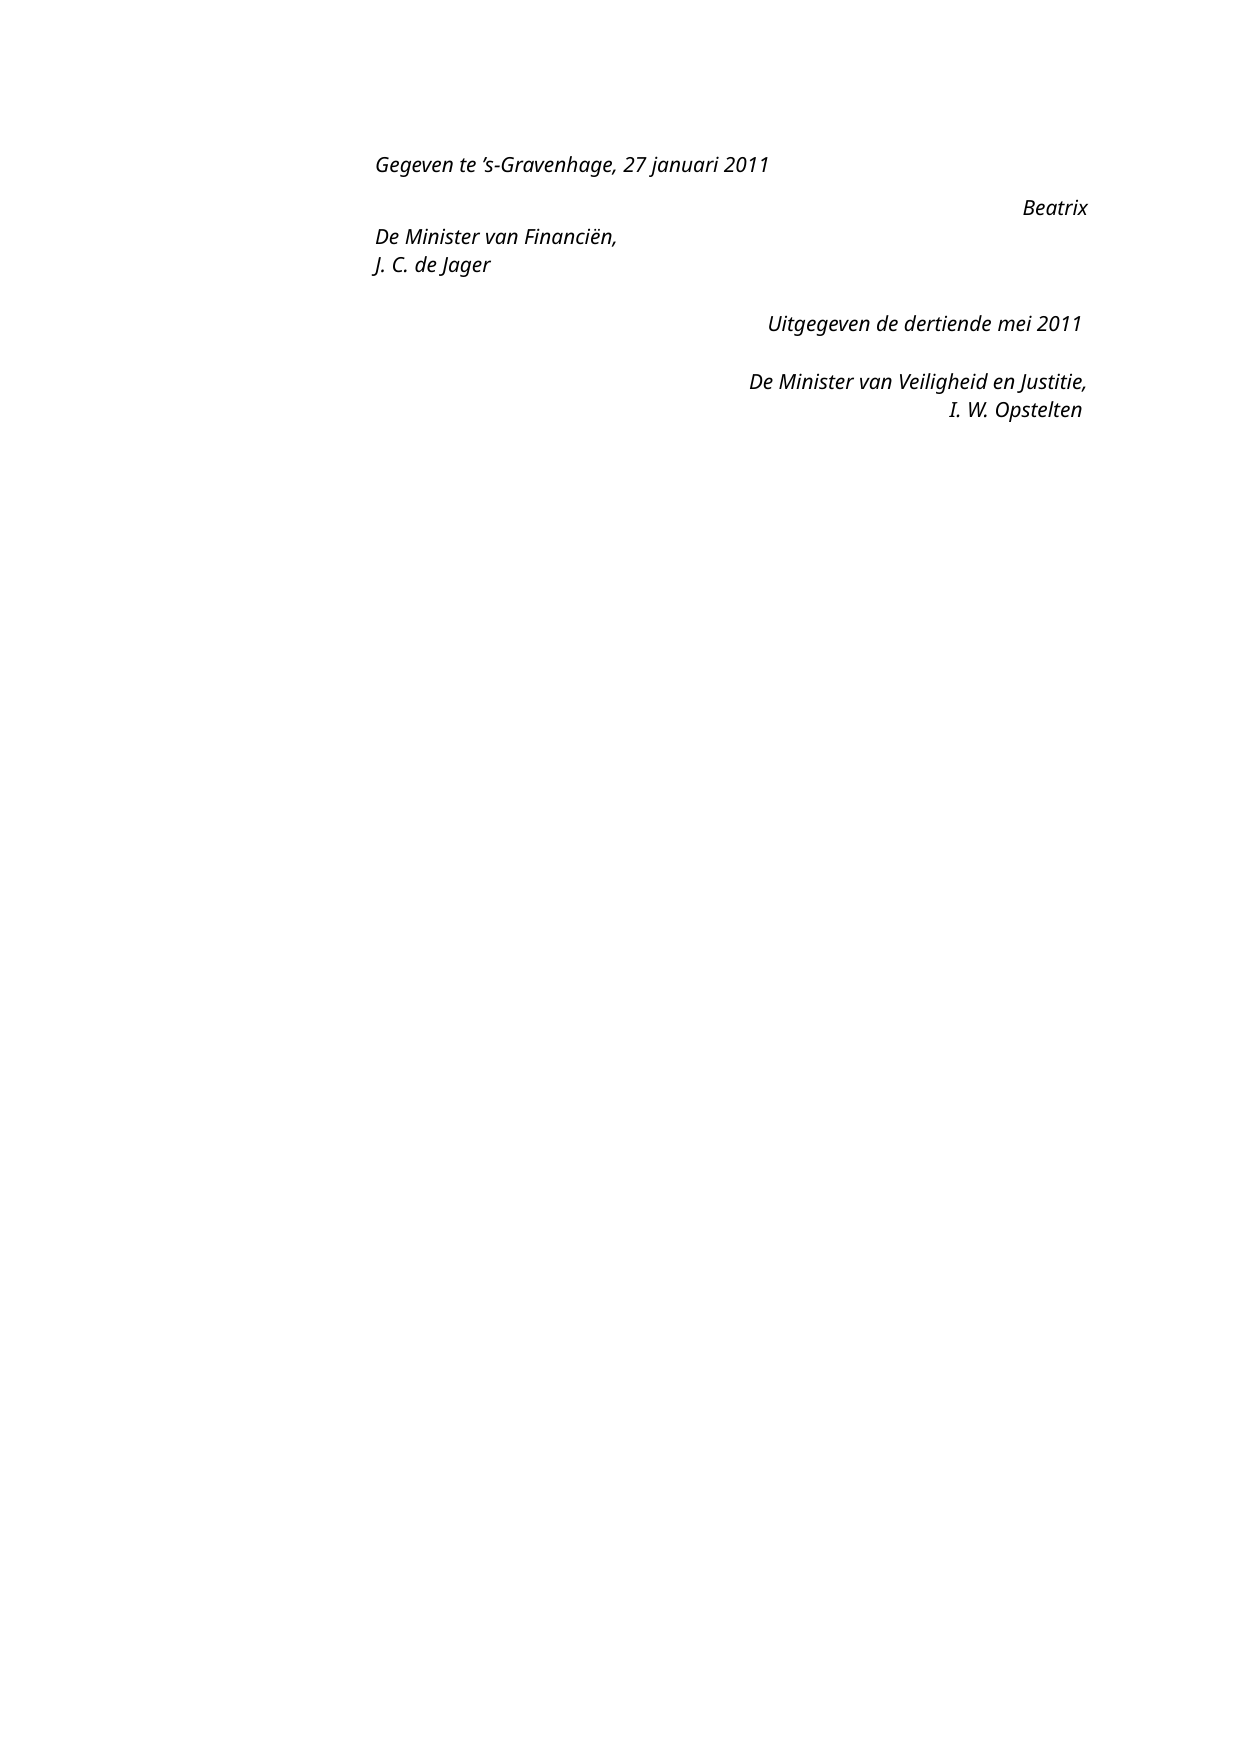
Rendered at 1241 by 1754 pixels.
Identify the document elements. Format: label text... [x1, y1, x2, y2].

text J. C. de Jager [375, 250, 1090, 279]
text De Minister van Veiligheid en Justitie, [375, 367, 1090, 396]
text Gegeven te ’s-Gravenhage, 27 januari 2011 [375, 150, 1090, 178]
text De Minister van Financiën, [375, 222, 1090, 250]
text I. W. Opstelten [375, 396, 1090, 424]
text Uitgegeven de dertiende mei 2011 [375, 309, 1090, 337]
text Beatrix [375, 193, 1090, 222]
